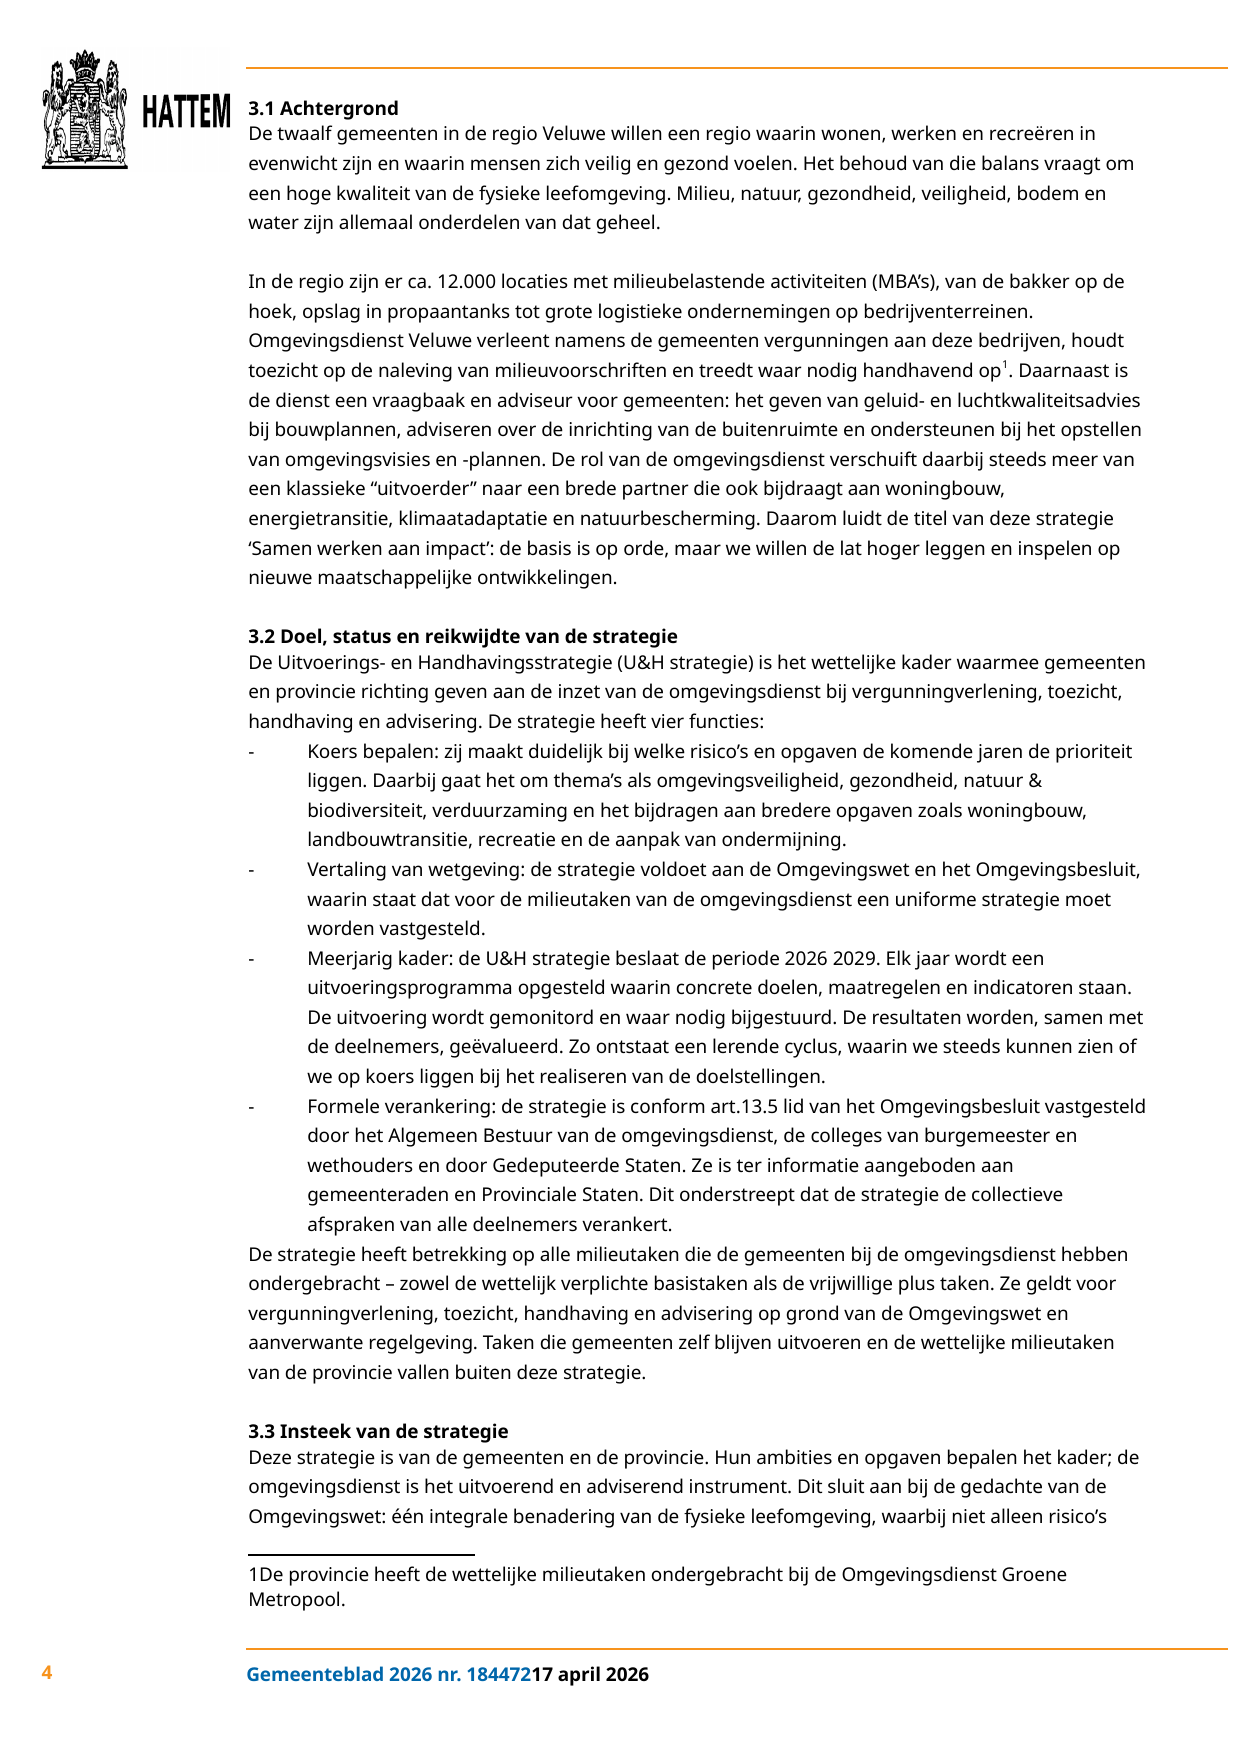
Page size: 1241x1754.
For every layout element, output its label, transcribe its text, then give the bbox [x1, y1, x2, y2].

list Formele verankering: de strategie is conform art.13.5 lid van het Omgevingsbesluit vastgesteld door het Algemeen Bestuur van de omgevingsdienst, de colleges van burgemeester en wethouders en door Gedeputeerde Staten. Ze is ter informatie aangeboden aan gemeenteraden en Provinciale Staten. Dit onderstreept dat de strategie de collectieve afspraken van alle deelnemers verankert. [248, 1093, 1152, 1237]
list Meerjarig kader: de U&H strategie beslaat de periode 2026 2029. Elk jaar wordt een uitvoeringsprogramma opgesteld waarin concrete doelen, maatregelen en indicatoren staan. De uitvoering wordt gemonitord en waar nodig bijgestuurd. De resultaten worden, samen met de deelnemers, geëvalueerd. Zo ontstaat een lerende cyclus, waarin we steeds kunnen zien of we op koers liggen bij het realiseren van de doelstellingen. [248, 945, 1152, 1089]
list Koers bepalen: zij maakt duidelijk bij welke risico’s en opgaven de komende jaren de prioriteit liggen. Daarbij gaat het om thema’s als omgevingsveiligheid, gezondheid, natuur & biodiversiteit, verduurzaming en het bijdragen aan bredere opgaven zoals woningbouw, landbouwtransitie, recreatie en de aanpak van ondermijning. [248, 738, 1152, 852]
picture [41, 47, 231, 172]
text 3.2 Doel, status en reikwijdte van de strategie [248, 623, 1152, 649]
text De Uitvoerings- en Handhavingsstrategie (U&H strategie) is het wettelijke kader waarmee gemeenten en provincie richting geven aan de inzet van de omgevingsdienst bij vergunningverlening, toezicht, handhaving en advisering. De strategie heeft vier functies: [248, 649, 1152, 734]
list Vertaling van wetgeving: de strategie voldoet aan de Omgevingswet en het Omgevingsbesluit, waarin staat dat voor de milieutaken van de omgevingsdienst een uniforme strategie moet worden vastgesteld. [248, 856, 1152, 941]
text De strategie heeft betrekking op alle milieutaken die de gemeenten bij de omgevingsdienst hebben ondergebracht – zowel de wettelijk verplichte basistaken als de vrijwillige plus taken. Ze geldt voor vergunningverlening, toezicht, handhaving en advisering op grond van de Omgevingswet en aanverwante regelgeving. Taken die gemeenten zelf blijven uitvoeren en de wettelijke milieutaken van de provincie vallen buiten deze strategie. [248, 1241, 1152, 1385]
text 3.3 Insteek van de strategie [248, 1418, 1152, 1444]
text In de regio zijn er ca. 12.000 locaties met milieubelastende activiteiten (MBA’s), van de bakker op de hoek, opslag in propaantanks tot grote logistieke ondernemingen op bedrijventerreinen. Omgevingsdienst Veluwe verleent namens de gemeenten vergunningen aan deze bedrijven, houdt toezicht op de naleving van milieuvoorschriften en treedt waar nodig handhavend op. Daarnaast is de dienst een vraagbaak en adviseur voor gemeenten: het geven van geluid- en luchtkwaliteitsadvies bij bouwplannen, adviseren over de inrichting van de buitenruimte en ondersteunen bij het opstellen van omgevingsvisies en -plannen. De rol van de omgevingsdienst verschuift daarbij steeds meer van een klassieke “uitvoerder” naar een brede partner die ook bijdraagt aan woningbouw, energietransitie, klimaatadaptatie en natuurbescherming. Daarom luidt de titel van deze strategie ‘Samen werken aan impact’: de basis is op orde, maar we willen de lat hoger leggen en inspelen op nieuwe maatschappelijke ontwikkelingen. [248, 268, 1152, 590]
text 3.1 Achtergrond [248, 95, 1152, 121]
text De twaalf gemeenten in de regio Veluwe willen een regio waarin wonen, werken en recreëren in evenwicht zijn en waarin mensen zich veilig en gezond voelen. Het behoud van die balans vraagt om een hoge kwaliteit van de fysieke leefomgeving. Milieu, natuur, gezondheid, veiligheid, bodem en water zijn allemaal onderdelen van dat geheel. [248, 121, 1152, 235]
text Deze strategie is van de gemeenten en de provincie. Hun ambities en opgaven bepalen het kader; de omgevingsdienst is het uitvoerend en adviserend instrument. Dit sluit aan bij de gedachte van de Omgevingswet: één integrale benadering van de fysieke leefomgeving, waarbij niet alleen risico’s [248, 1444, 1152, 1529]
text De provincie heeft de wettelijke milieutaken ondergebracht bij de Omgevingsdienst Groene Metropool. [248, 1561, 1152, 1612]
